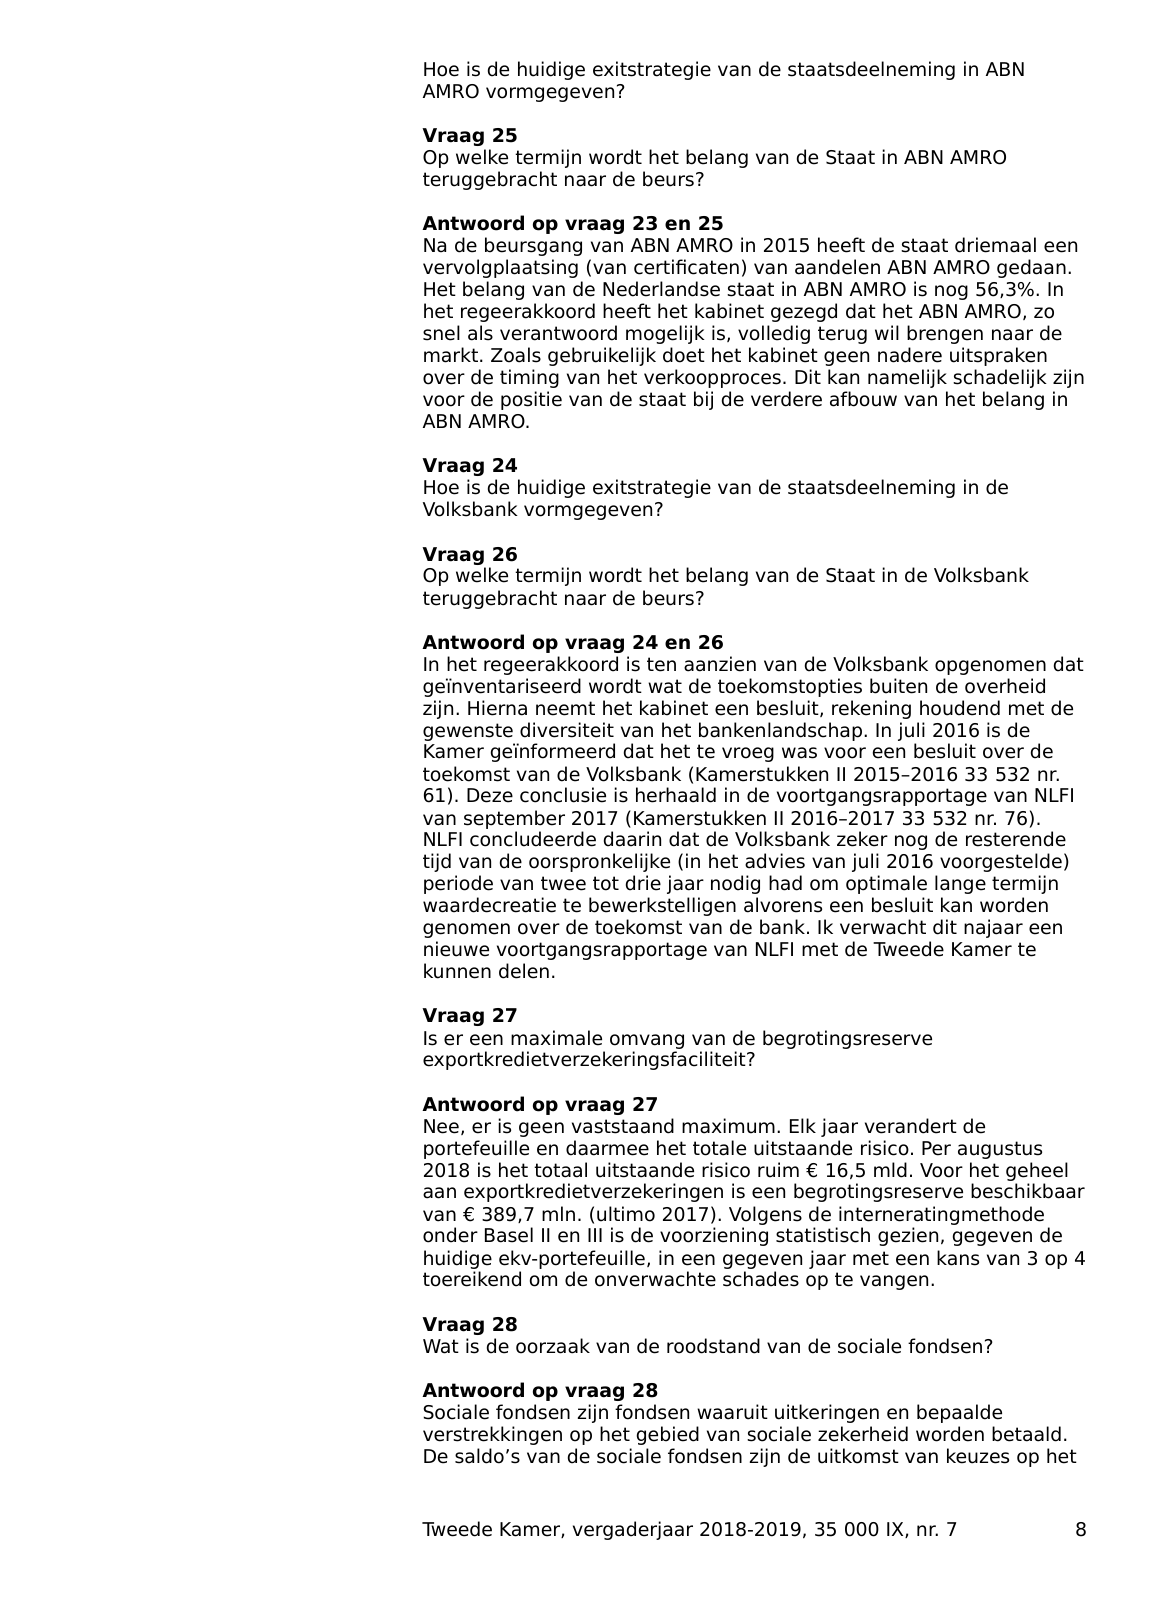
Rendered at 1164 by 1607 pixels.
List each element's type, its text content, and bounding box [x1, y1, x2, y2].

text In het regeerakkoord is ten aanzien van de Volksbank opgenomen dat geïnventariseerd wordt wat de toekomstopties buiten de overheid zijn. Hierna neemt het kabinet een besluit, rekening houdend met de gewenste diversiteit van het bankenlandschap. In juli 2016 is de Kamer geïnformeerd dat het te vroeg was voor een besluit over de toekomst van de Volksbank (Kamerstukken II 2015–2016 33 532 nr. 61). Deze conclusie is herhaald in de voortgangsrapportage van NLFI van september 2017 (Kamerstukken II 2016–2017 33 532 nr. 76). NLFI concludeerde daarin dat de Volksbank zeker nog de resterende tijd van de oorspronkelijke (in het advies van juli 2016 voorgestelde) periode van twee tot drie jaar nodig had om optimale lange termijn waardecreatie te bewerkstelligen alvorens een besluit kan worden genomen over de toekomst van de bank. Ik verwacht dit najaar een nieuwe voortgangsrapportage van NLFI met de Tweede Kamer te kunnen delen. [422, 653, 1087, 983]
text Vraag 26 [422, 543, 1087, 565]
text Is er een maximale omvang van de begrotingsreserve exportkredietverzekeringsfaciliteit? [422, 1027, 1087, 1071]
text Vraag 24 [422, 455, 1087, 477]
text Hoe is de huidige exitstrategie van de staatsdeelneming in ABN AMRO vormgegeven? [422, 59, 1087, 103]
text Antwoord op vraag 28 [422, 1380, 1087, 1402]
text Op welke termijn wordt het belang van de Staat in de Volksbank teruggebracht naar de beurs? [422, 565, 1087, 609]
text Vraag 25 [422, 125, 1087, 147]
text Nee, er is geen vaststaand maximum. Elk jaar verandert de portefeuille en daarmee het totale uitstaande risico. Per augustus 2018 is het totaal uitstaande risico ruim € 16,5 mld. Voor het geheel aan exportkredietverzekeringen is een begrotingsreserve beschikbaar van € 389,7 mln. (ultimo 2017). Volgens de interneratingmethode onder Basel II en III is de voorziening statistisch gezien, gegeven de huidige ekv-portefeuille, in een gegeven jaar met een kans van 3 op 4 toereikend om de onverwachte schades op te vangen. [422, 1116, 1087, 1291]
text Sociale fondsen zijn fondsen waaruit uitkeringen en bepaalde verstrekkingen op het gebied van sociale zekerheid worden betaald. De saldo’s van de sociale fondsen zijn de uitkomst van keuzes op het [422, 1402, 1087, 1468]
text Antwoord op vraag 27 [422, 1093, 1087, 1116]
text Op welke termijn wordt het belang van de Staat in ABN AMRO teruggebracht naar de beurs? [422, 147, 1087, 191]
text Vraag 27 [422, 1005, 1087, 1027]
text Antwoord op vraag 24 en 26 [422, 632, 1087, 653]
text Na de beursgang van ABN AMRO in 2015 heeft de staat driemaal een vervolgplaatsing (van certificaten) van aandelen ABN AMRO gedaan. Het belang van de Nederlandse staat in ABN AMRO is nog 56,3%. In het regeerakkoord heeft het kabinet gezegd dat het ABN AMRO, zo snel als verantwoord mogelijk is, volledig terug wil brengen naar de markt. Zoals gebruikelijk doet het kabinet geen nadere uitspraken over de timing van het verkoopproces. Dit kan namelijk schadelijk zijn voor de positie van de staat bij de verdere afbouw van het belang in ABN AMRO. [422, 235, 1087, 433]
text Antwoord op vraag 23 en 25 [422, 213, 1087, 235]
text Vraag 28 [422, 1313, 1087, 1336]
text Hoe is de huidige exitstrategie van de staatsdeelneming in de Volksbank vormgegeven? [422, 477, 1087, 521]
text Wat is de oorzaak van de roodstand van de sociale fondsen? [422, 1336, 1087, 1357]
